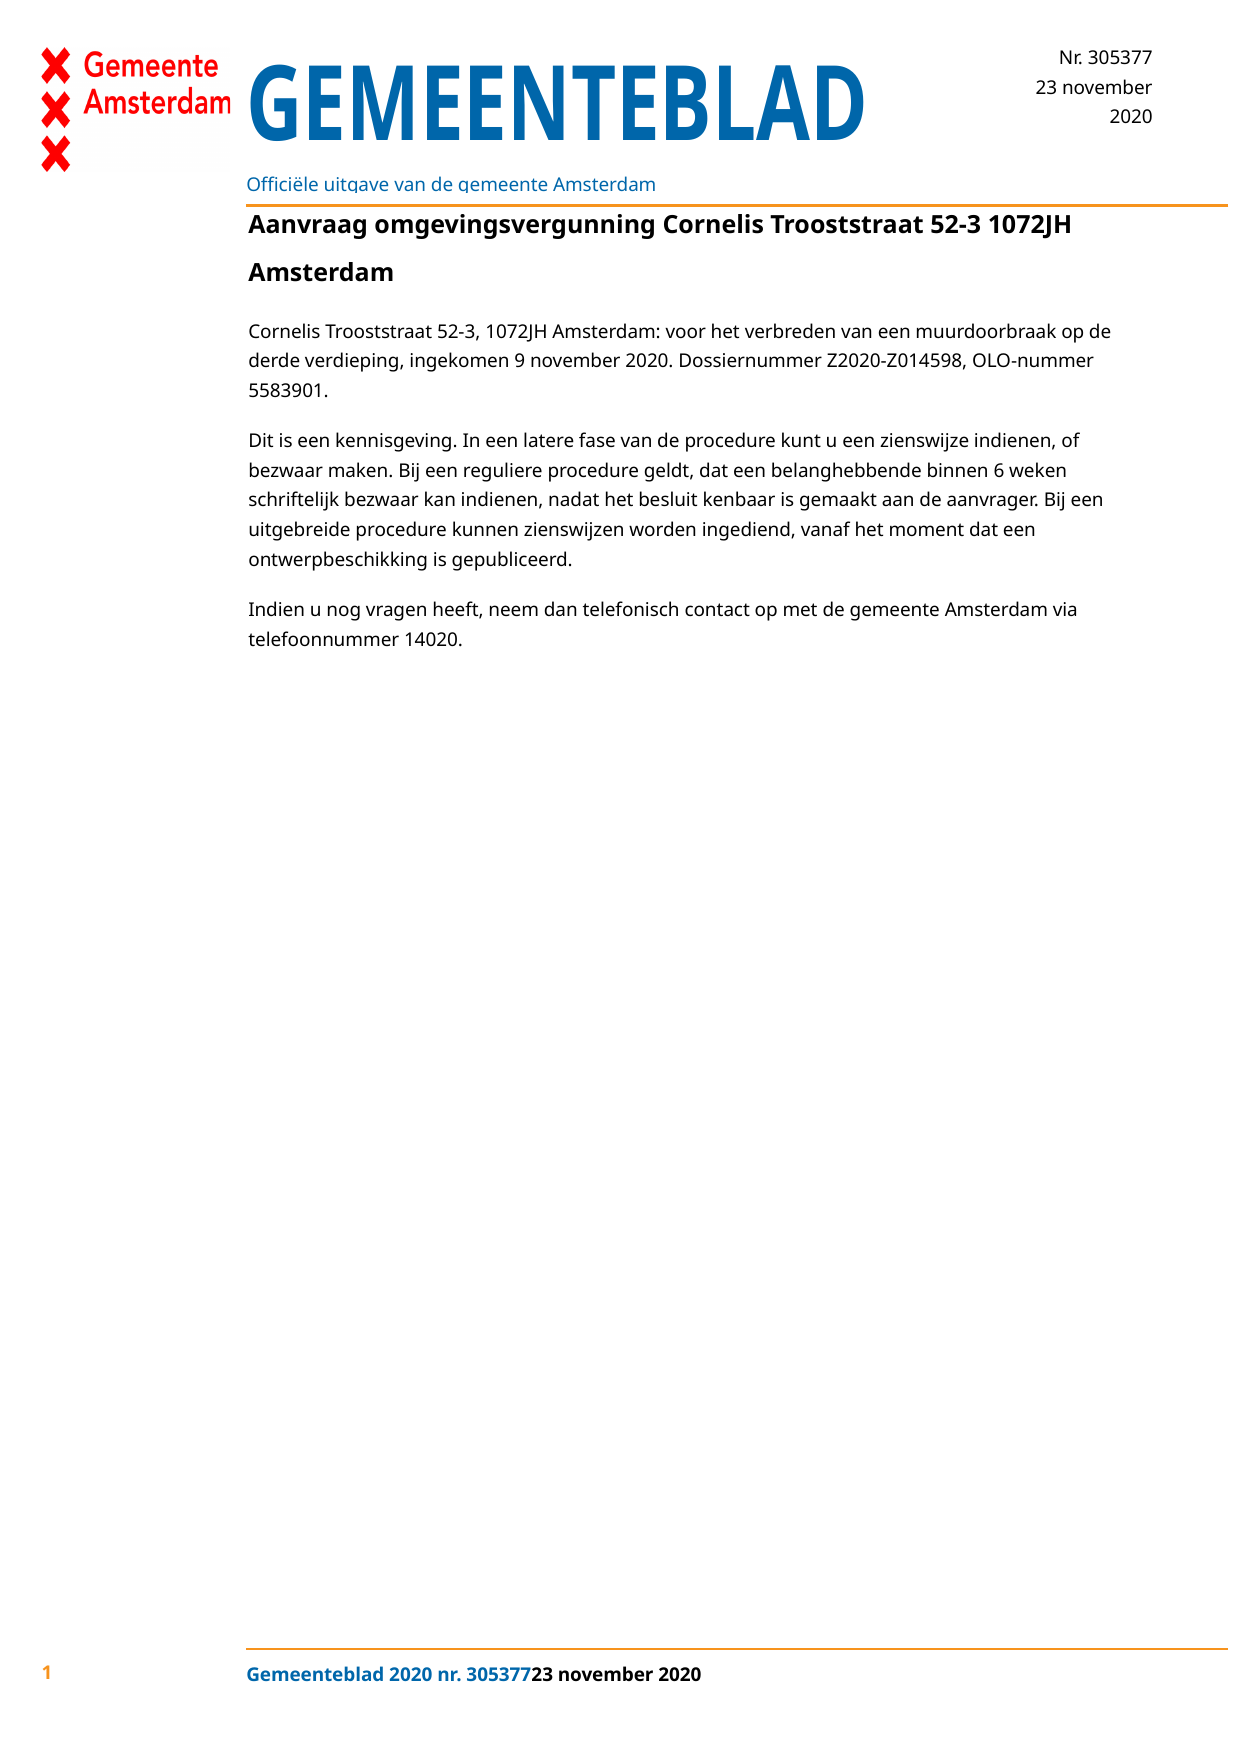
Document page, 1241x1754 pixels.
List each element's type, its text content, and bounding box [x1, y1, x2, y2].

picture [41, 47, 231, 172]
text Aanvraag omgevingsvergunning Cornelis Trooststraat 52-3 1072JH Amsterdam [248, 207, 1152, 288]
text Cornelis Trooststraat 52-3, 1072JH Amsterdam: voor het verbreden van een muurdoorbraak op de derde verdieping, ingekomen 9 november 2020. Dossiernummer Z2020-Z014598, OLO-nummer 5583901. [248, 318, 1152, 403]
text Dit is een kennisgeving. In een latere fase van de procedure kunt u een zienswijze indienen, of bezwaar maken. Bij een reguliere procedure geldt, dat een belanghebbende binnen 6 weken schriftelijk bezwaar kan indienen, nadat het besluit kenbaar is gemaakt aan de aanvrager. Bij een uitgebreide procedure kunnen zienswijzen worden ingediend, vanaf het moment dat een ontwerpbeschikking is gepubliceerd. [248, 427, 1152, 572]
text Indien u nog vragen heeft, neem dan telefonisch contact op met de gemeente Amsterdam via telefoonnummer 14020. [248, 596, 1152, 652]
